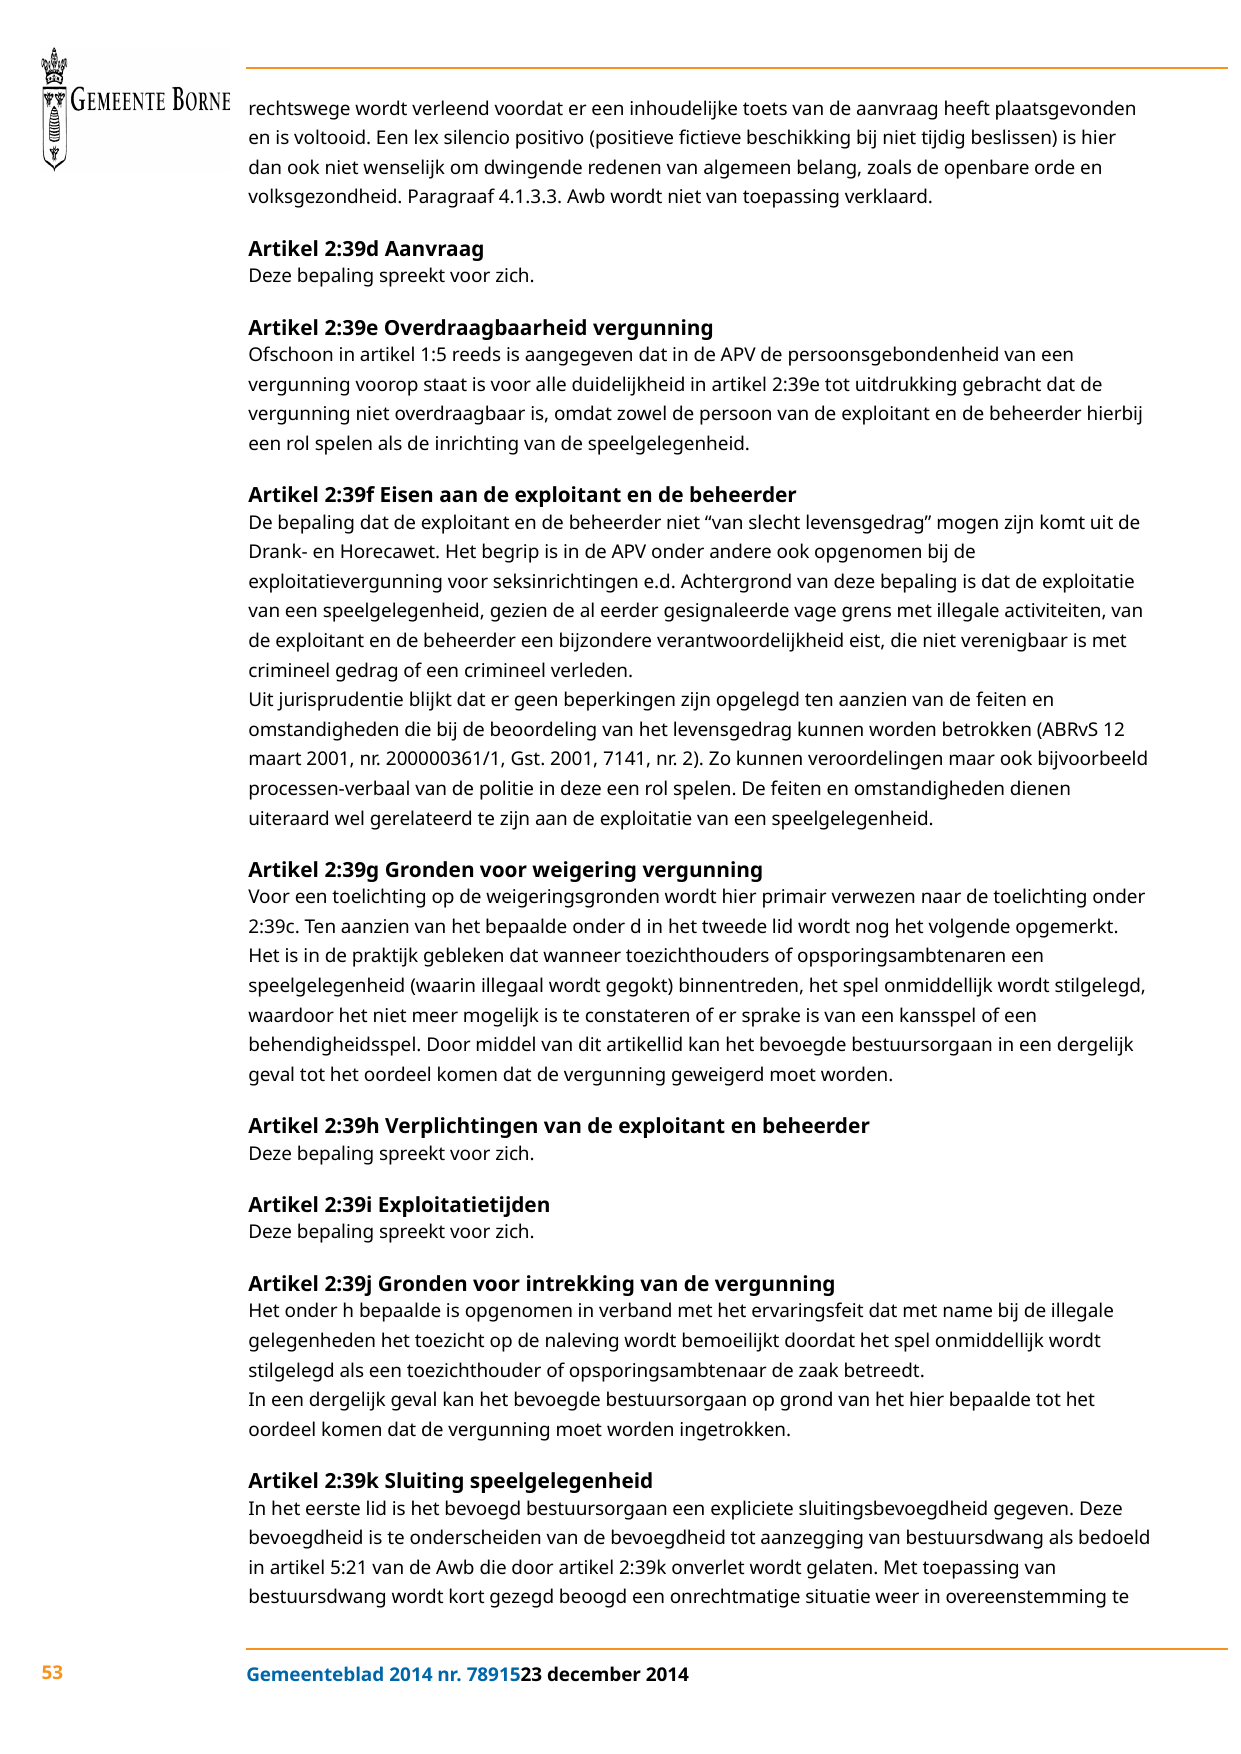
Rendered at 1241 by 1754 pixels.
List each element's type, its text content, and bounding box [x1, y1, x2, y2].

text Het is in de praktijk gebleken dat wanneer toezichthouders of opsporingsambtenaren een speelgelegenheid (waarin illegaal wordt gegokt) binnentreden, het spel onmiddellijk wordt stilgelegd, waardoor het niet meer mogelijk is te constateren of er sprake is van een kansspel of een behendigheidsspel. Door middel van dit artikellid kan het bevoegde bestuursorgaan in een dergelijk geval tot het oordeel komen dat de vergunning geweigerd moet worden. [248, 943, 1152, 1087]
text Deze bepaling spreekt voor zich. [248, 1140, 1152, 1166]
text Ofschoon in artikel 1:5 reeds is aangegeven dat in de APV de persoonsgebondenheid van een vergunning voorop staat is voor alle duidelijkheid in artikel 2:39e tot uitdrukking gebracht dat de vergunning niet overdraagbaar is, omdat zowel de persoon van de exploitant en de beheerder hierbij een rol spelen als de inrichting van de speelgelegenheid. [248, 341, 1152, 456]
text Voor een toelichting op de weigeringsgronden wordt hier primair verwezen naar de toelichting onder 2:39c. Ten aanzien van het bepaalde onder d in het tweede lid wordt nog het volgende opgemerkt. [248, 883, 1152, 939]
text rechtswege wordt verleend voordat er een inhoudelijke toets van de aanvraag heeft plaatsgevonden en is voltooid. Een lex silencio positivo (positieve fictieve beschikking bij niet tijdig beslissen) is hier dan ook niet wenselijk om dwingende redenen van algemeen belang, zoals de openbare orde en volksgezondheid. Paragraaf 4.1.3.3. Awb wordt niet van toepassing verklaard. [248, 95, 1152, 209]
text Uit jurisprudentie blijkt dat er geen beperkingen zijn opgelegd ten aanzien van de feiten en omstandigheden die bij de beoordeling van het levensgedrag kunnen worden betrokken (ABRvS 12 maart 2001, nr. 200000361/1, Gst. 2001, 7141, nr. 2). Zo kunnen veroordelingen maar ook bijvoorbeeld processen-verbaal van de politie in deze een rol spelen. De feiten en omstandigheden dienen uiteraard wel gerelateerd te zijn aan de exploitatie van een speelgelegenheid. [248, 686, 1152, 830]
text Artikel 2:39g Gronden voor weigering vergunning [248, 855, 1152, 883]
picture [41, 47, 231, 172]
text Het onder h bepaalde is opgenomen in verband met het ervaringsfeit dat met name bij de illegale gelegenheden het toezicht op de naleving wordt bemoeilijkt doordat het spel onmiddellijk wordt stilgelegd als een toezichthouder of opsporingsambtenaar de zaak betreedt. [248, 1298, 1152, 1382]
text Artikel 2:39d Aanvraag [248, 234, 1152, 262]
text In een dergelijk geval kan het bevoegde bestuursorgaan op grond van het hier bepaalde tot het oordeel komen dat de vergunning moet worden ingetrokken. [248, 1386, 1152, 1442]
text Artikel 2:39j Gronden voor intrekking van de vergunning [248, 1269, 1152, 1298]
text Artikel 2:39e Overdraagbaarheid vergunning [248, 313, 1152, 341]
text Deze bepaling spreekt voor zich. [248, 262, 1152, 288]
text Artikel 2:39i Exploitatietijden [248, 1190, 1152, 1219]
text Artikel 2:39k Sluiting speelgelegenheid [248, 1466, 1152, 1495]
text Deze bepaling spreekt voor zich. [248, 1219, 1152, 1244]
text Artikel 2:39f Eisen aan de exploitant en de beheerder [248, 480, 1152, 509]
text In het eerste lid is het bevoegd bestuursorgaan een expliciete sluitingsbevoegdheid gegeven. Deze bevoegdheid is te onderscheiden van de bevoegdheid tot aanzegging van bestuursdwang als bedoeld in artikel 5:21 van de Awb die door artikel 2:39k onverlet wordt gelaten. Met toepassing van bestuursdwang wordt kort gezegd beoogd een onrechtmatige situatie weer in overeenstemming te [248, 1495, 1152, 1609]
text Artikel 2:39h Verplichtingen van de exploitant en beheerder [248, 1111, 1152, 1140]
text De bepaling dat de exploitant en de beheerder niet “van slecht levensgedrag” mogen zijn komt uit de Drank- en Horecawet. Het begrip is in de APV onder andere ook opgenomen bij de exploitatievergunning voor seksinrichtingen e.d. Achtergrond van deze bepaling is dat de exploitatie van een speelgelegenheid, gezien de al eerder gesignaleerde vage grens met illegale activiteiten, van de exploitant en de beheerder een bijzondere verantwoordelijkheid eist, die niet verenigbaar is met crimineel gedrag of een crimineel verleden. [248, 509, 1152, 682]
